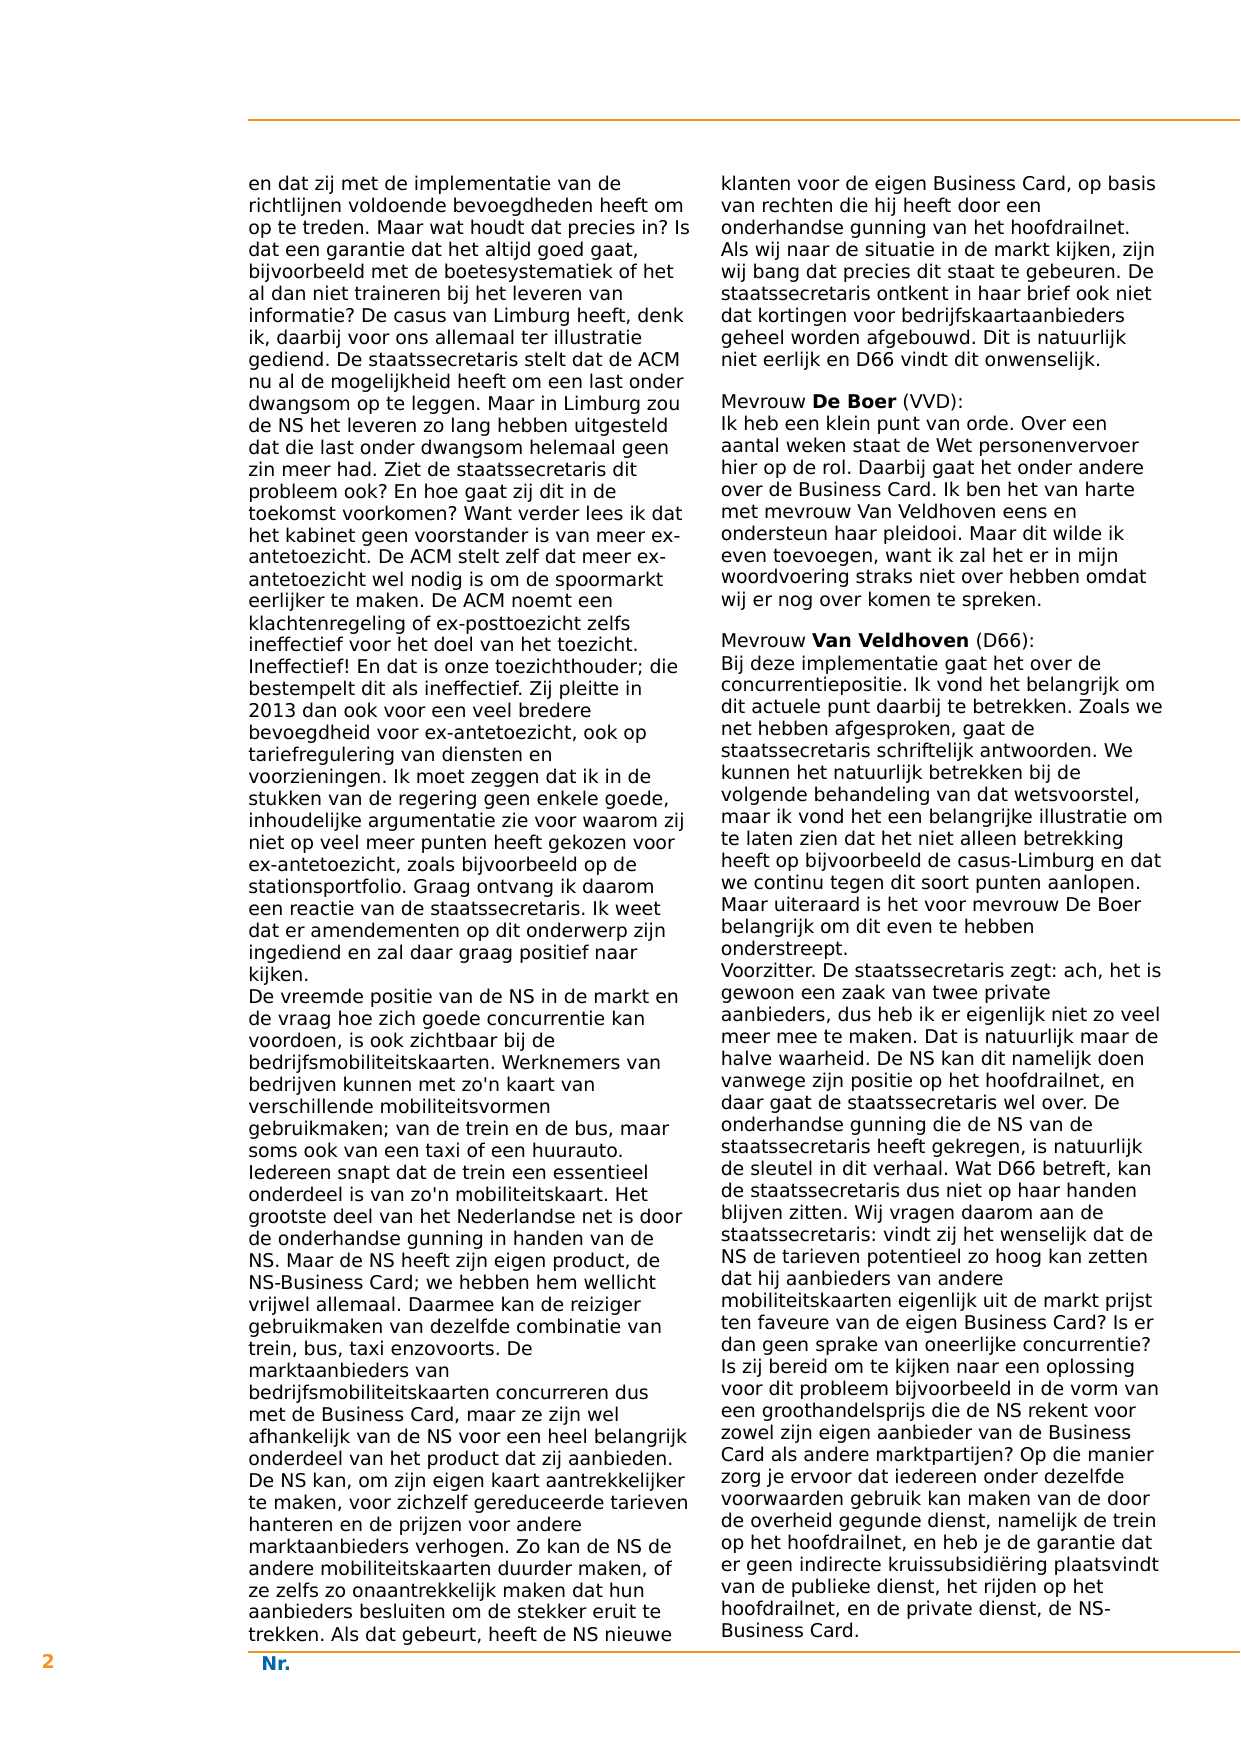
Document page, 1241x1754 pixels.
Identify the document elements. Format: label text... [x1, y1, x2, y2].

text Mevrouw De Boer (VVD): [721, 391, 1163, 413]
text Bij deze implementatie gaat het over de concurrentiepositie. Ik vond het belangrijk om dit actuele punt daarbij te betrekken. Zoals we net hebben afgesproken, gaat de staatssecretaris schriftelijk antwoorden. We kunnen het natuurlijk betrekken bij de volgende behandeling van dat wetsvoorstel, maar ik vond het een belangrijke illustratie om te laten zien dat het niet alleen betrekking heeft op bijvoorbeeld de casus-Limburg en dat we continu tegen dit soort punten aanlopen. Maar uiteraard is het voor mevrouw De Boer belangrijk om dit even te hebben onderstreept. [721, 652, 1163, 960]
text Voorzitter. De staatssecretaris zegt: ach, het is gewoon een zaak van twee private aanbieders, dus heb ik er eigenlijk niet zo veel meer mee te maken. Dat is natuurlijk maar de halve waarheid. De NS kan dit namelijk doen vanwege zijn positie op het hoofdrailnet, en daar gaat de staatssecretaris wel over. De onderhandse gunning die de NS van de staatssecretaris heeft gekregen, is natuurlijk de sleutel in dit verhaal. Wat D66 betreft, kan de staatssecretaris dus niet op haar handen blijven zitten. Wij vragen daarom aan de staatssecretaris: vindt zij het wenselijk dat de NS de tarieven potentieel zo hoog kan zetten dat hij aanbieders van andere mobiliteitskaarten eigenlijk uit de markt prijst ten faveure van de eigen Business Card? Is er dan geen sprake van oneerlijke concurrentie? Is zij bereid om te kijken naar een oplossing voor dit probleem bijvoorbeeld in de vorm van een groothandelsprijs die de NS rekent voor zowel zijn eigen aanbieder van de Business Card als andere marktpartijen? Op die manier zorg je ervoor dat iedereen onder dezelfde voorwaarden gebruik kan maken van de door de overheid gegunde dienst, namelijk de trein op het hoofdrailnet, en heb je de garantie dat er geen indirecte kruissubsidiëring plaatsvindt van de publieke dienst, het rijden op het hoofdrailnet, en de private dienst, de NS-Business Card. [721, 960, 1163, 1641]
text De vreemde positie van de NS in de markt en de vraag hoe zich goede concurrentie kan voordoen, is ook zichtbaar bij de bedrijfsmobiliteitskaarten. Werknemers van bedrijven kunnen met zo'n kaart van verschillende mobiliteitsvormen gebruikmaken; van de trein en de bus, maar soms ook van een taxi of een huurauto. Iedereen snapt dat de trein een essentieel onderdeel is van zo'n mobiliteitskaart. Het grootste deel van het Nederlandse net is door de onderhandse gunning in handen van de NS. Maar de NS heeft zijn eigen product, de NS-Business Card; we hebben hem wellicht vrijwel allemaal. Daarmee kan de reiziger gebruikmaken van dezelfde combinatie van trein, bus, taxi enzovoorts. De marktaanbieders van bedrijfsmobiliteitskaarten concurreren dus met de Business Card, maar ze zijn wel afhankelijk van de NS voor een heel belangrijk onderdeel van het product dat zij aanbieden. De NS kan, om zijn eigen kaart aantrekkelijker te maken, voor zichzelf gereduceerde tarieven hanteren en de prijzen voor andere marktaanbieders verhogen. Zo kan de NS de andere mobiliteitskaarten duurder maken, of ze zelfs zo onaantrekkelijk maken dat hun aanbieders besluiten om de stekker eruit te trekken. Als dat gebeurt, heeft de NS nieuwe [248, 986, 691, 1645]
text Mevrouw Van Veldhoven (D66): [721, 630, 1163, 652]
text klanten voor de eigen Business Card, op basis van rechten die hij heeft door een onderhandse gunning van het hoofdrailnet. Als wij naar de situatie in de markt kijken, zijn wij bang dat precies dit staat te gebeuren. De staatssecretaris ontkent in haar brief ook niet dat kortingen voor bedrijfskaartaanbieders geheel worden afgebouwd. Dit is natuurlijk niet eerlijk en D66 vindt dit onwenselijk. [721, 173, 1163, 371]
text Ik heb een klein punt van orde. Over een aantal weken staat de Wet personenvervoer hier op de rol. Daarbij gaat het onder andere over de Business Card. Ik ben het van harte met mevrouw Van Veldhoven eens en ondersteun haar pleidooi. Maar dit wilde ik even toevoegen, want ik zal het er in mijn woordvoering straks niet over hebben omdat wij er nog over komen te spreken. [721, 413, 1163, 610]
text en dat zij met de implementatie van de richtlijnen voldoende bevoegdheden heeft om op te treden. Maar wat houdt dat precies in? Is dat een garantie dat het altijd goed gaat, bijvoorbeeld met de boetesystematiek of het al dan niet traineren bij het leveren van informatie? De casus van Limburg heeft, denk ik, daarbij voor ons allemaal ter illustratie gediend. De staatssecretaris stelt dat de ACM nu al de mogelijkheid heeft om een last onder dwangsom op te leggen. Maar in Limburg zou de NS het leveren zo lang hebben uitgesteld dat die last onder dwangsom helemaal geen zin meer had. Ziet de staatssecretaris dit probleem ook? En hoe gaat zij dit in de toekomst voorkomen? Want verder lees ik dat het kabinet geen voorstander is van meer ex-antetoezicht. De ACM stelt zelf dat meer ex-antetoezicht wel nodig is om de spoormarkt eerlijker te maken. De ACM noemt een klachtenregeling of ex-posttoezicht zelfs ineffectief voor het doel van het toezicht. Ineffectief! En dat is onze toezichthouder; die bestempelt dit als ineffectief. Zij pleitte in 2013 dan ook voor een veel bredere bevoegdheid voor ex-antetoezicht, ook op tariefregulering van diensten en voorzieningen. Ik moet zeggen dat ik in de stukken van de regering geen enkele goede, inhoudelijke argumentatie zie voor waarom zij niet op veel meer punten heeft gekozen voor ex-antetoezicht, zoals bijvoorbeeld op de stationsportfolio. Graag ontvang ik daarom een reactie van de staatssecretaris. Ik weet dat er amendementen op dit onderwerp zijn ingediend en zal daar graag positief naar kijken. [248, 173, 691, 986]
